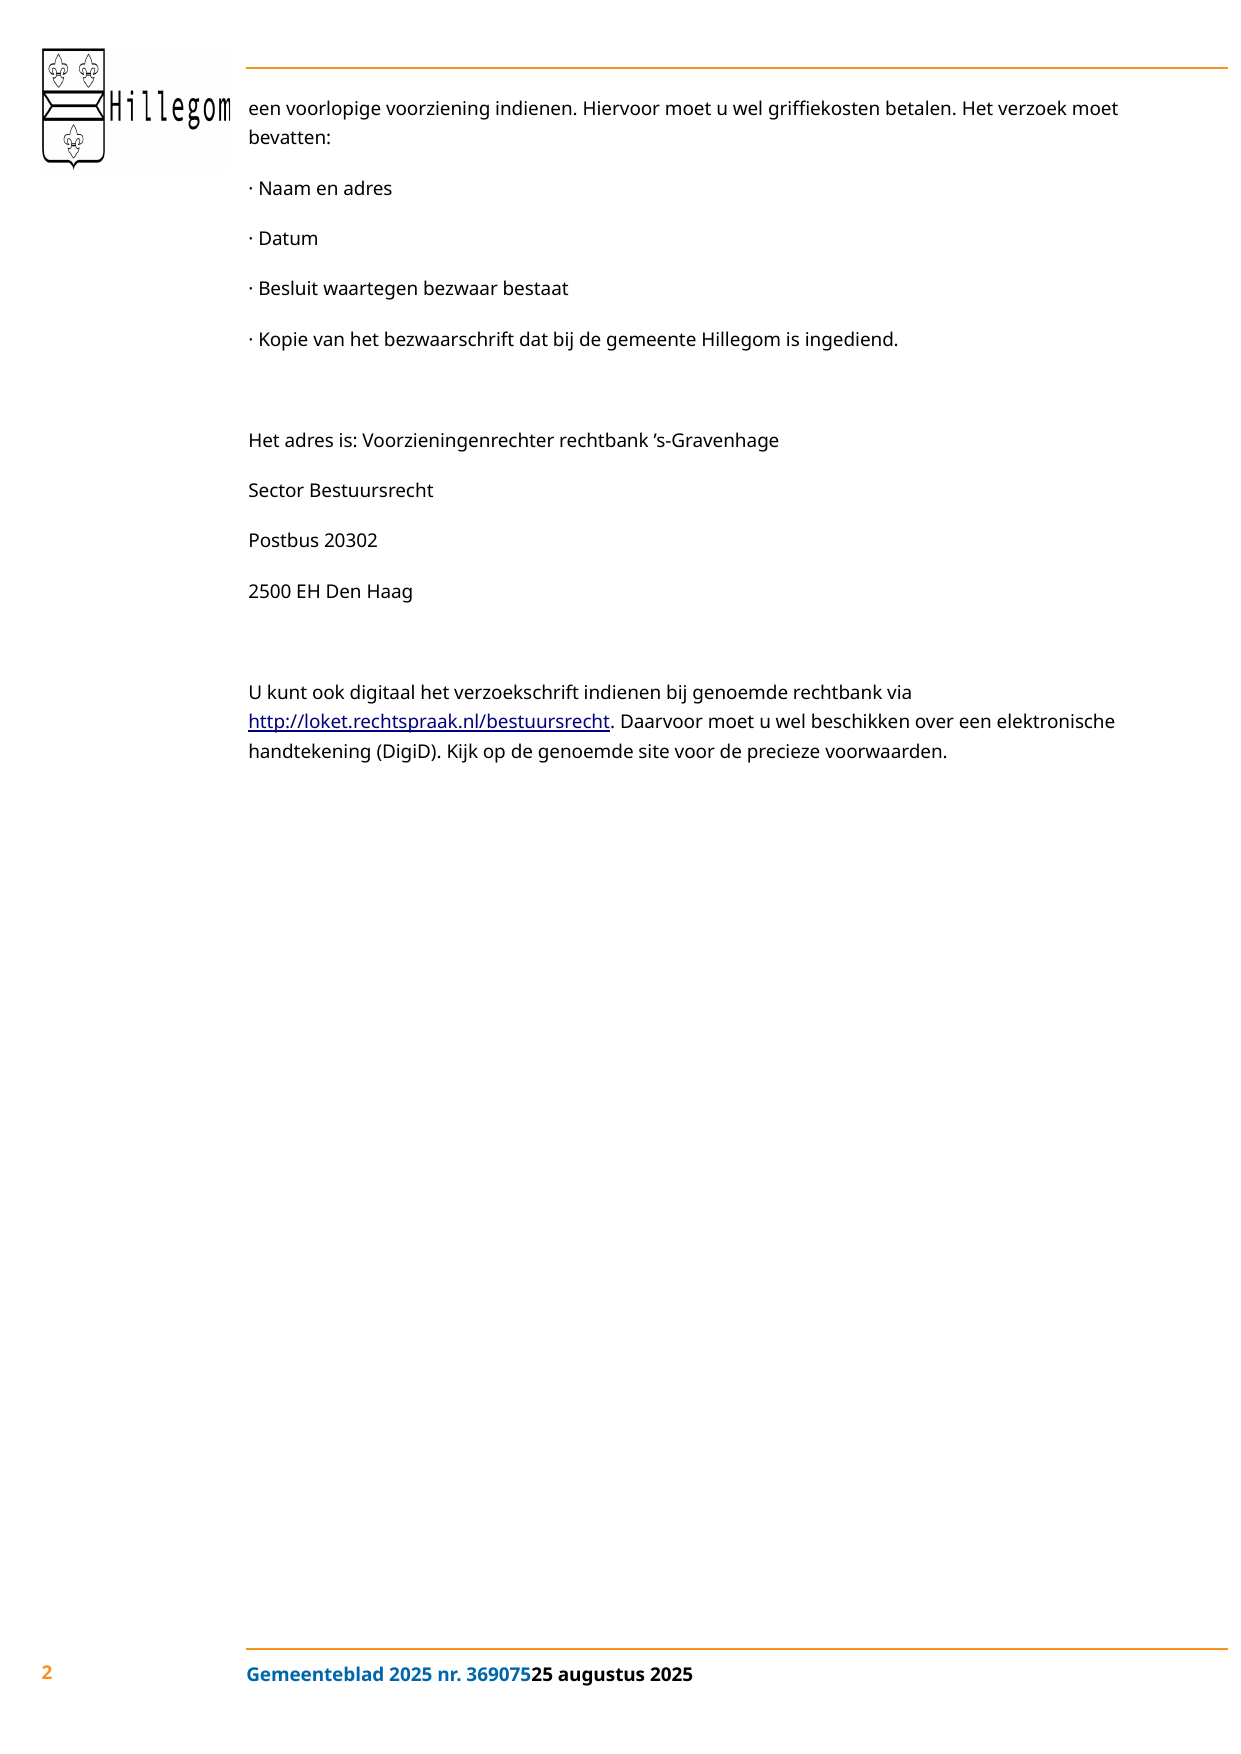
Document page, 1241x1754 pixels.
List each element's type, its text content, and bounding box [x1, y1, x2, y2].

picture [41, 47, 231, 172]
text een voorlopige voorziening indienen. Hiervoor moet u wel griffiekosten betalen. Het verzoek moet bevatten: [248, 95, 1152, 150]
text U kunt ook digitaal het verzoekschrift indienen bij genoemde rechtbank via http://loket.rechtspraak.nl/bestuursrecht. Daarvoor moet u wel beschikken over een elektronische handtekening (DigiD). Kijk op de genoemde site voor de precieze voorwaarden. [248, 679, 1152, 764]
text Postbus 20302 [248, 528, 1152, 553]
text Sector Bestuursrecht [248, 477, 1152, 503]
text 2500 EH Den Haag [248, 578, 1152, 604]
text Het adres is: Voorzieningenrechter rechtbank ’s-Gravenhage [248, 427, 1152, 453]
text · Kopie van het bezwaarschrift dat bij de gemeente Hillegom is ingediend. [248, 326, 1152, 352]
text · Datum [248, 225, 1152, 251]
text · Besluit waartegen bezwaar bestaat [248, 276, 1152, 301]
text · Naam en adres [248, 175, 1152, 201]
